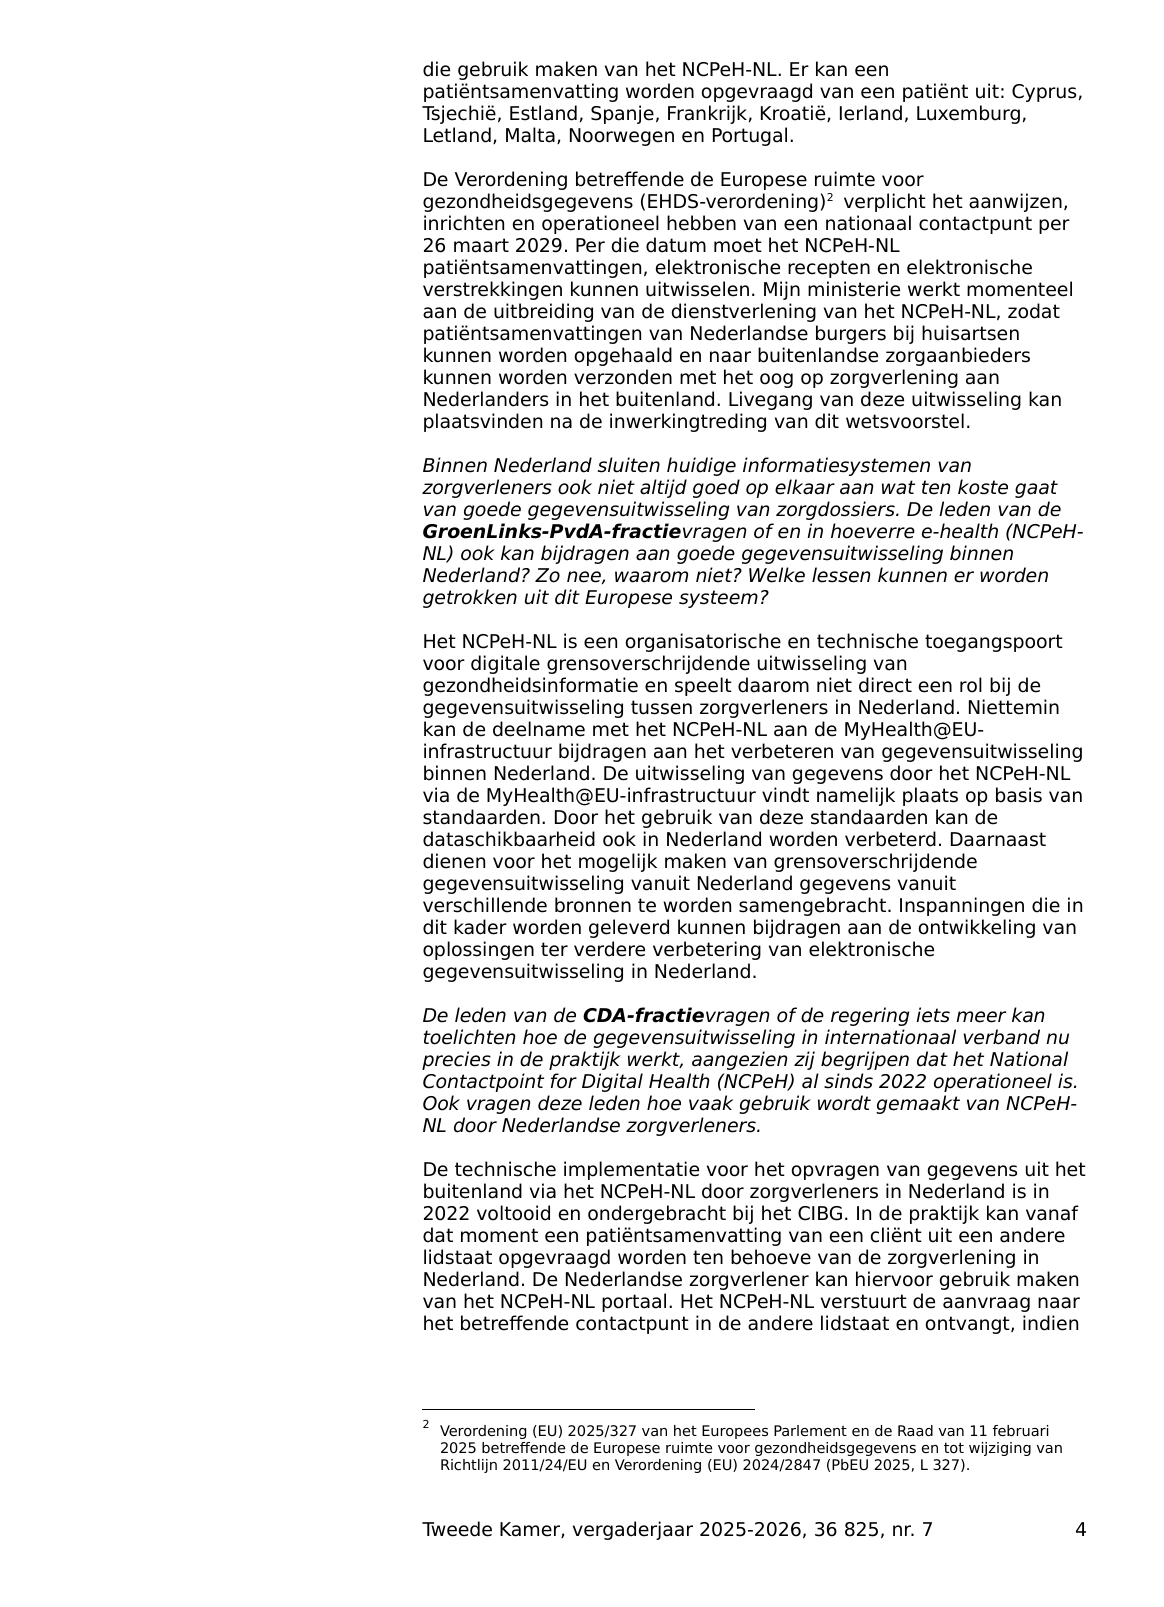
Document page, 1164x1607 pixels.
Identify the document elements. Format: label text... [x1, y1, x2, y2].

text Verordening (EU) 2025/327 van het Europees Parlement en de Raad van 11 februari 2025 betreffende de Europese ruimte voor gezondheidsgegevens en tot wijziging van Richtlijn 2011/24/EU en Verordening (EU) 2024/2847 (PbEU 2025, L 327). [422, 1418, 1087, 1474]
text Binnen Nederland sluiten huidige informatiesystemen van zorgverleners ook niet altijd goed op elkaar aan wat ten koste gaat van goede gegevensuitwisseling van zorgdossiers. De leden van de GroenLinks-PvdA-fractievragen of en in hoeverre e-health (NCPeH-NL) ook kan bijdragen aan goede gegevensuitwisseling binnen Nederland? Zo nee, waarom niet? Welke lessen kunnen er worden getrokken uit dit Europese systeem? [422, 455, 1087, 609]
text Het NCPeH-NL is een organisatorische en technische toegangspoort voor digitale grensoverschrijdende uitwisseling van gezondheidsinformatie en speelt daarom niet direct een rol bij de gegevensuitwisseling tussen zorgverleners in Nederland. Niettemin kan de deelname met het NCPeH-NL aan de MyHealth@EU-infrastructuur bijdragen aan het verbeteren van gegevensuitwisseling binnen Nederland. De uitwisseling van gegevens door het NCPeH-NL via de MyHealth@EU-infrastructuur vindt namelijk plaats op basis van standaarden. Door het gebruik van deze standaarden kan de dataschikbaarheid ook in Nederland worden verbeterd. Daarnaast dienen voor het mogelijk maken van grensoverschrijdende gegevensuitwisseling vanuit Nederland gegevens vanuit verschillende bronnen te worden samengebracht. Inspanningen die in dit kader worden geleverd kunnen bijdragen aan de ontwikkeling van oplossingen ter verdere verbetering van elektronische gegevensuitwisseling in Nederland. [422, 631, 1087, 983]
text die gebruik maken van het NCPeH-NL. Er kan een patiëntsamenvatting worden opgevraagd van een patiënt uit: Cyprus, Tsjechië, Estland, Spanje, Frankrijk, Kroatië, Ierland, Luxemburg, Letland, Malta, Noorwegen en Portugal. [422, 59, 1087, 147]
text De technische implementatie voor het opvragen van gegevens uit het buitenland via het NCPeH-NL door zorgverleners in Nederland is in 2022 voltooid en ondergebracht bij het CIBG. In de praktijk kan vanaf dat moment een patiëntsamenvatting van een cliënt uit een andere lidstaat opgevraagd worden ten behoeve van de zorgverlening in Nederland. De Nederlandse zorgverlener kan hiervoor gebruik maken van het NCPeH-NL portaal. Het NCPeH-NL verstuurt de aanvraag naar het betreffende contactpunt in de andere lidstaat en ontvangt, indien [422, 1159, 1087, 1335]
text De Verordening betreffende de Europese ruimte voor gezondheidsgegevens (EHDS-verordening) verplicht het aanwijzen, inrichten en operationeel hebben van een nationaal contactpunt per 26 maart 2029. Per die datum moet het NCPeH-NL patiëntsamenvattingen, elektronische recepten en elektronische verstrekkingen kunnen uitwisselen. Mijn ministerie werkt momenteel aan de uitbreiding van de dienstverlening van het NCPeH-NL, zodat patiëntsamenvattingen van Nederlandse burgers bij huisartsen kunnen worden opgehaald en naar buitenlandse zorgaanbieders kunnen worden verzonden met het oog op zorgverlening aan Nederlanders in het buitenland. Livegang van deze uitwisseling kan plaatsvinden na de inwerkingtreding van dit wetsvoorstel. [422, 169, 1087, 433]
text De leden van de CDA-fractievragen of de regering iets meer kan toelichten hoe de gegevensuitwisseling in internationaal verband nu precies in de praktijk werkt, aangezien zij begrijpen dat het National Contactpoint for Digital Health (NCPeH) al sinds 2022 operationeel is. Ook vragen deze leden hoe vaak gebruik wordt gemaakt van NCPeH-NL door Nederlandse zorgverleners. [422, 1005, 1087, 1137]
